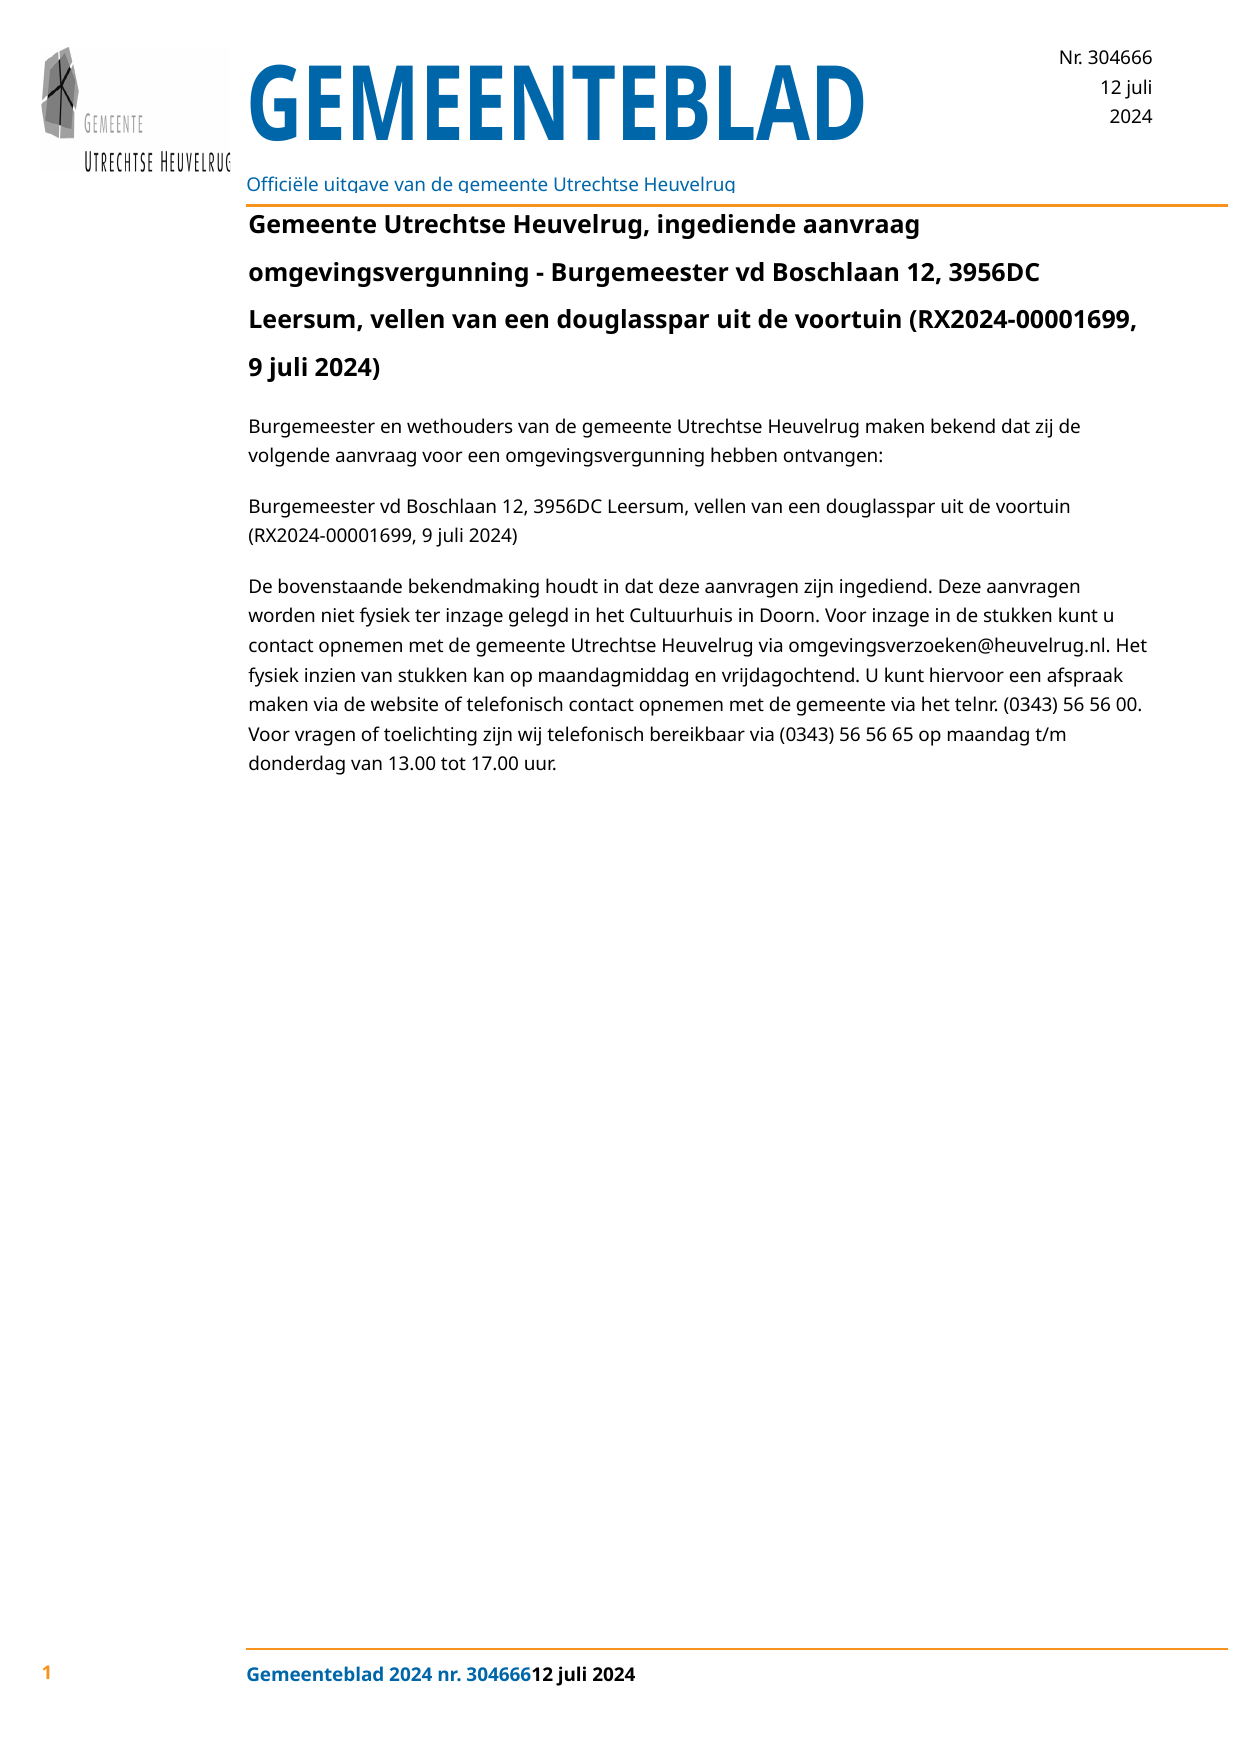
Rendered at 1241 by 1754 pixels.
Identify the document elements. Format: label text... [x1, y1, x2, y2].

text De bovenstaande bekendmaking houdt in dat deze aanvragen zijn ingediend. Deze aanvragen worden niet fysiek ter inzage gelegd in het Cultuurhuis in Doorn. Voor inzage in de stukken kunt u contact opnemen met de gemeente Utrechtse Heuvelrug via omgevingsverzoeken@heuvelrug.nl. Het fysiek inzien van stukken kan op maandagmiddag en vrijdagochtend. U kunt hiervoor een afspraak maken via de website of telefonisch contact opnemen met de gemeente via het telnr. (0343) 56 56 00. Voor vragen of toelichting zijn wij telefonisch bereikbaar via (0343) 56 56 65 op maandag t/m donderdag van 13.00 tot 17.00 uur. [248, 573, 1152, 776]
text Burgemeester vd Boschlaan 12, 3956DC Leersum, vellen van een douglasspar uit de voortuin (RX2024-00001699, 9 juli 2024) [248, 493, 1152, 548]
text Gemeente Utrechtse Heuvelrug, ingediende aanvraag omgevingsvergunning - Burgemeester vd Boschlaan 12, 3956DC Leersum, vellen van een douglasspar uit de voortuin (RX2024-00001699, 9 juli 2024) [248, 207, 1152, 384]
picture [41, 47, 231, 172]
text Burgemeester en wethouders van de gemeente Utrechtse Heuvelrug maken bekend dat zij de volgende aanvraag voor een omgevingsvergunning hebben ontvangen: [248, 413, 1152, 468]
